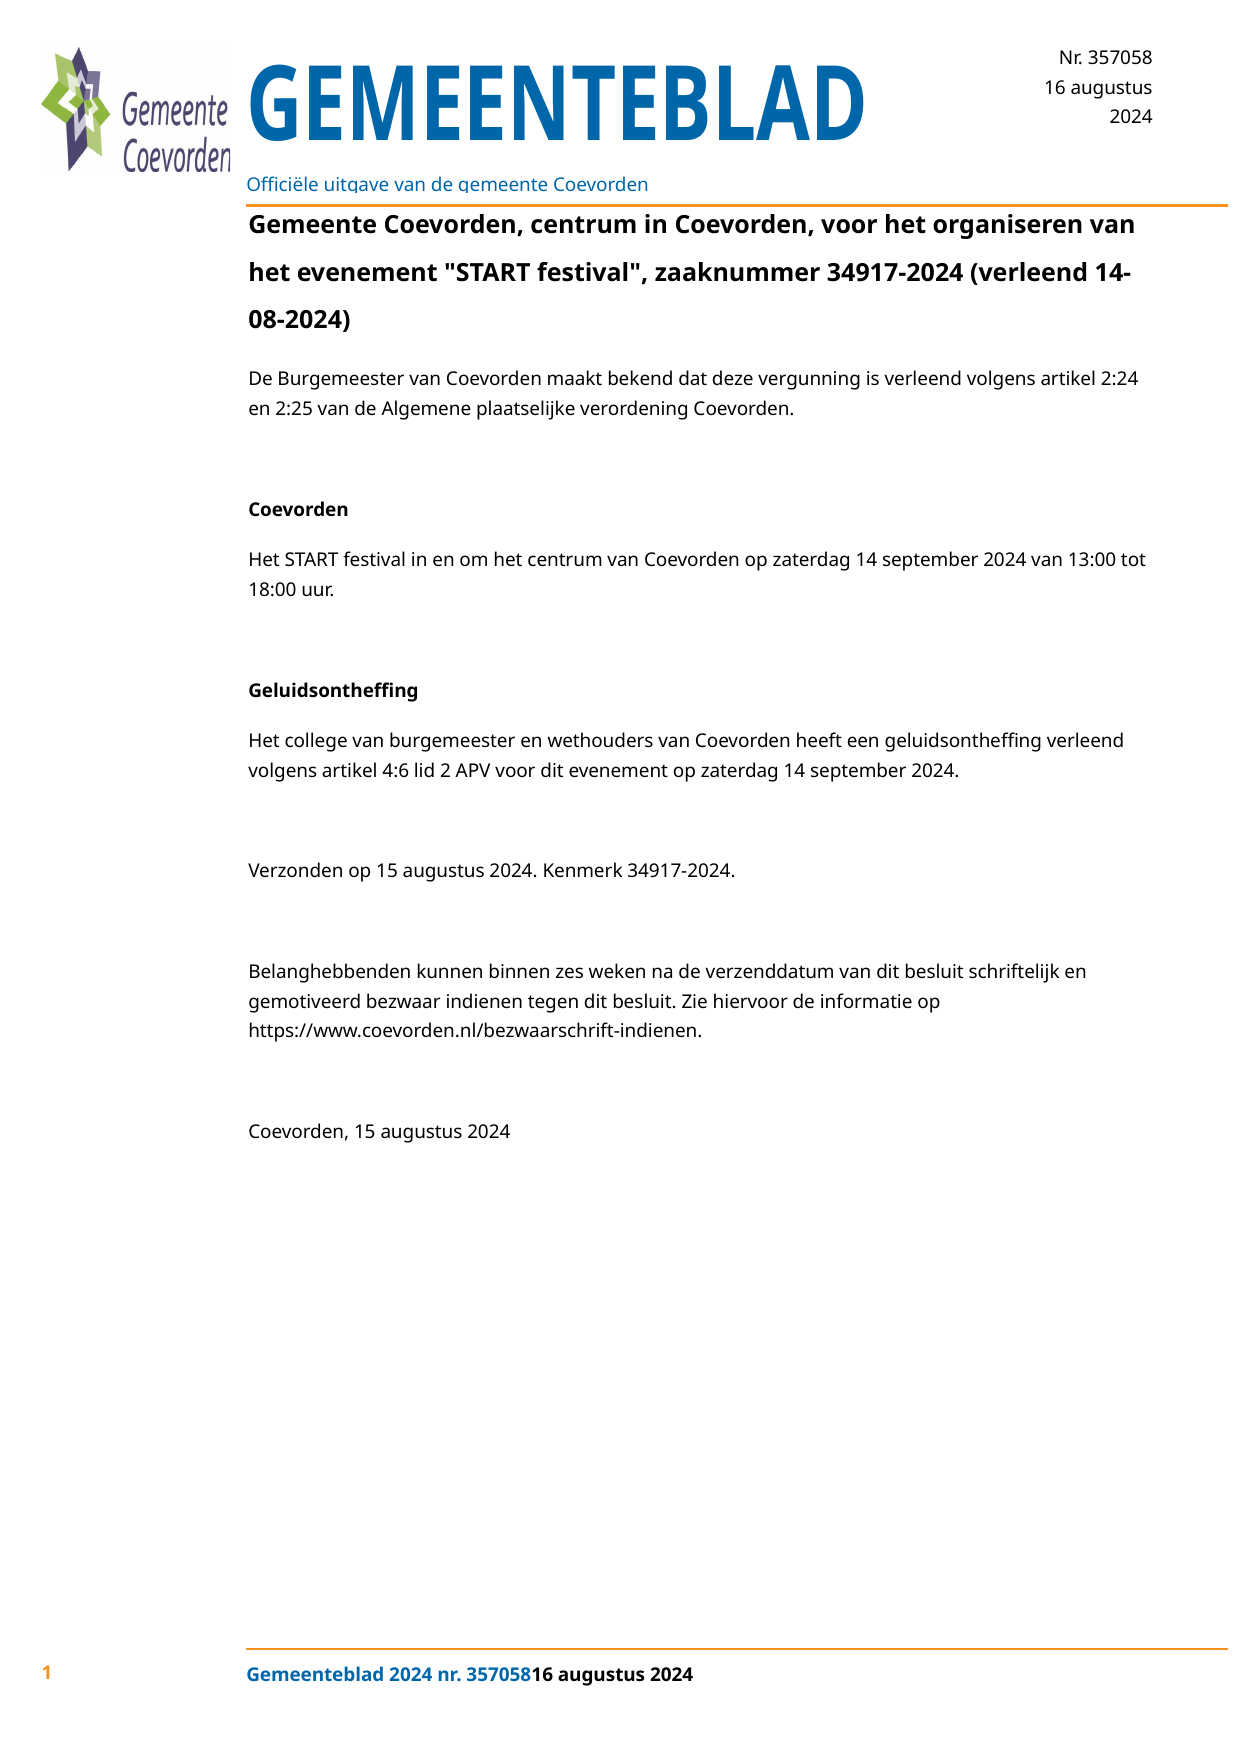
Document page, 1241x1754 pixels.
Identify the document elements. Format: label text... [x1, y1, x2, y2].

text Verzonden op 15 augustus 2024. Kenmerk 34917-2024. [248, 858, 1152, 883]
text Coevorden, 15 augustus 2024 [248, 1118, 1152, 1144]
picture [41, 47, 231, 172]
text De Burgemeester van Coevorden maakt bekend dat deze vergunning is verleend volgens artikel 2:24 en 2:25 van de Algemene plaatselijke verordening Coevorden. [248, 366, 1152, 421]
text Het START festival in en om het centrum van Coevorden op zaterdag 14 september 2024 van 13:00 tot 18:00 uur. [248, 546, 1152, 602]
text Het college van burgemeester en wethouders van Coevorden heeft een geluidsontheffing verleend volgens artikel 4:6 lid 2 APV voor dit evenement op zaterdag 14 september 2024. [248, 727, 1152, 782]
text Geluidsontheffing [248, 677, 1152, 702]
text Belanghebbenden kunnen binnen zes weken na de verzenddatum van dit besluit schriftelijk en gemotiveerd bezwaar indienen tegen dit besluit. Zie hiervoor de informatie op https://www.coevorden.nl/bezwaarschrift-indienen. [248, 958, 1152, 1043]
text Coevorden [248, 496, 1152, 522]
text Gemeente Coevorden, centrum in Coevorden, voor het organiseren van het evenement "START festival", zaaknummer 34917-2024 (verleend 14-08-2024) [248, 207, 1152, 336]
